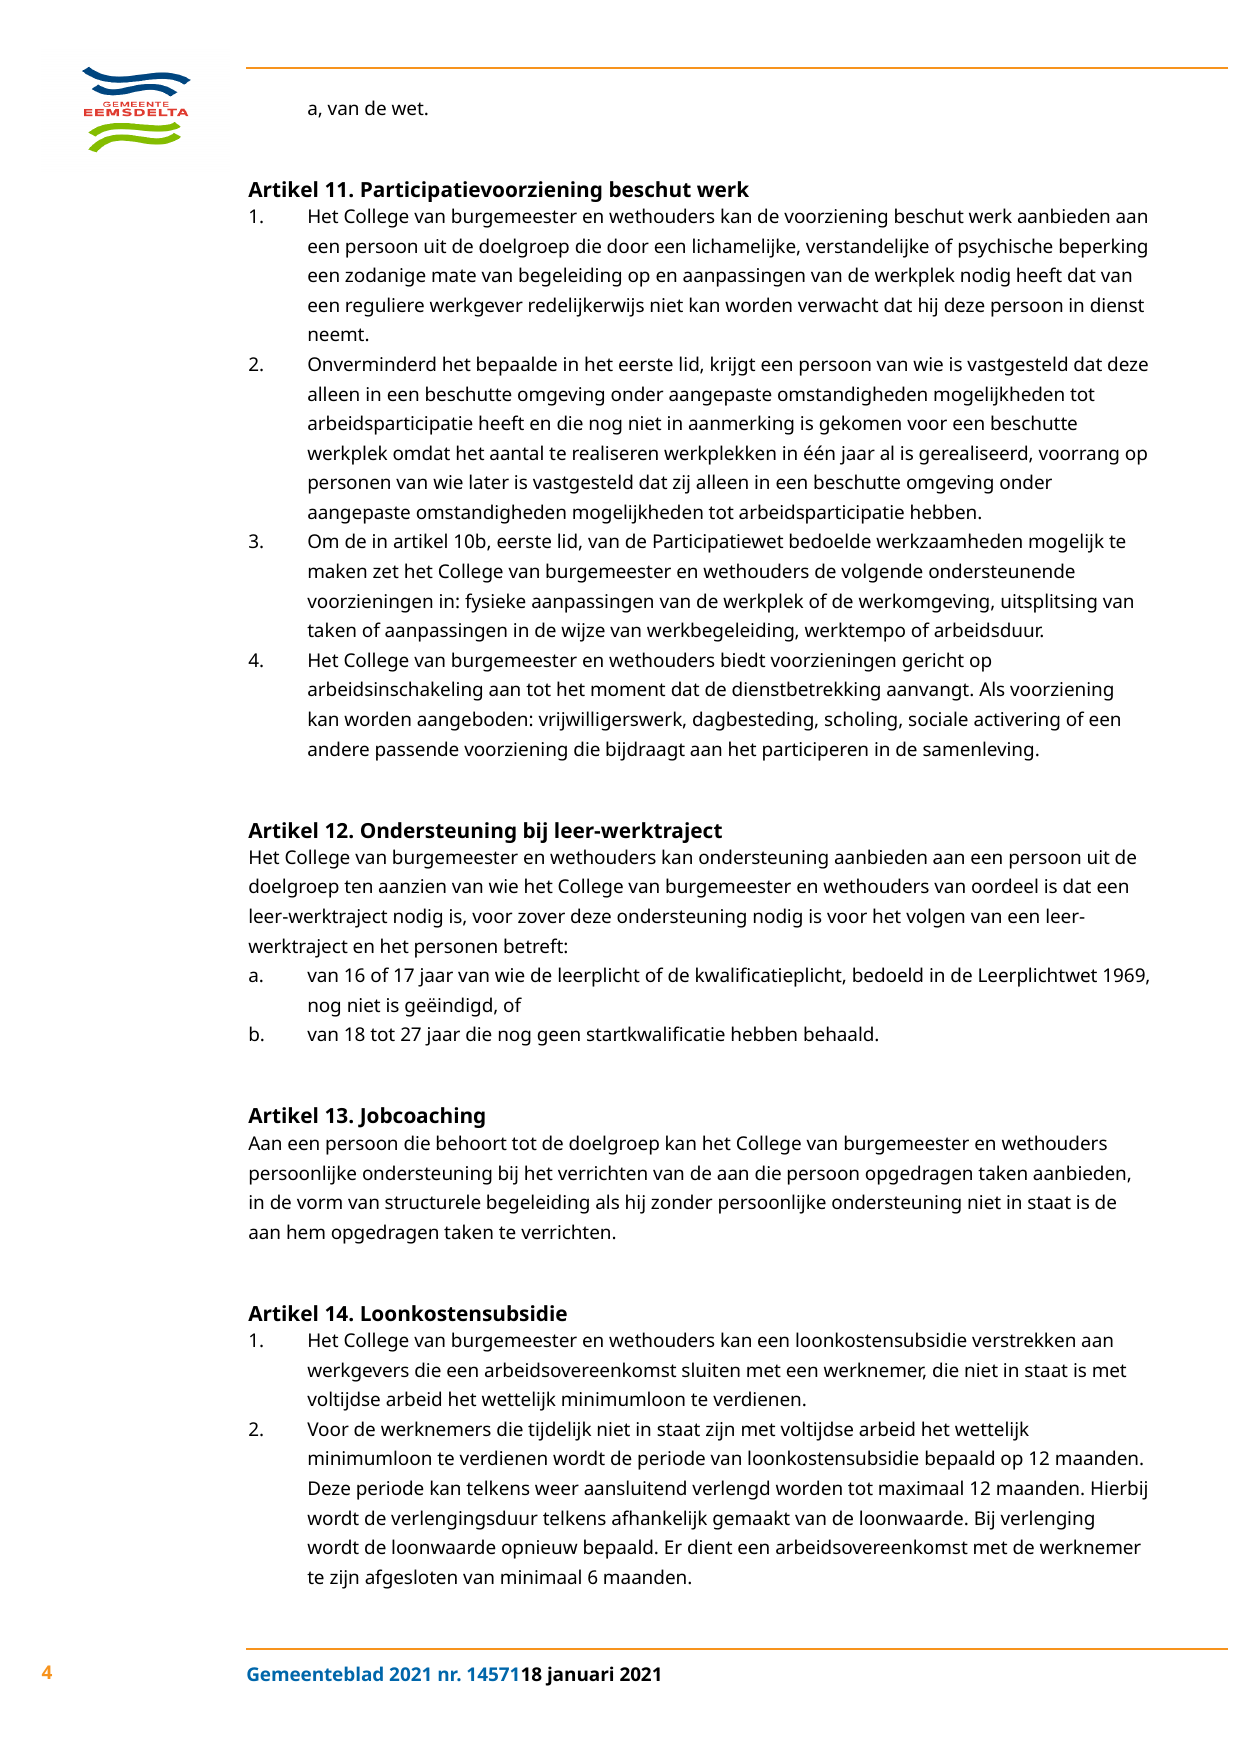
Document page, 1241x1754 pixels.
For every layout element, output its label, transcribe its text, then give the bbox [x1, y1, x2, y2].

list Het College van burgemeester en wethouders biedt voorzieningen gericht op arbeidsinschakeling aan tot het moment dat de dienstbetrekking aanvangt. Als voorziening kan worden aangeboden: vrijwilligerswerk, dagbesteding, scholing, sociale activering of een andere passende voorziening die bijdraagt aan het participeren in de samenleving. [248, 647, 1152, 761]
text Artikel 11. Participatievoorziening beschut werk [248, 175, 1152, 203]
list a, van de wet. [248, 95, 1152, 121]
list van 16 of 17 jaar van wie de leerplicht of de kwalificatieplicht, bedoeld in de Leerplichtwet 1969, nog niet is geëindigd, of [248, 962, 1152, 1018]
list Het College van burgemeester en wethouders kan een loonkostensubsidie verstrekken aan werkgevers die een arbeidsovereenkomst sluiten met een werknemer, die niet in staat is met voltijdse arbeid het wettelijk minimumloon te verdienen. [248, 1327, 1152, 1412]
text Artikel 12. Ondersteuning bij leer-werktraject [248, 816, 1152, 844]
picture [41, 47, 231, 172]
list Het College van burgemeester en wethouders kan de voorziening beschut werk aanbieden aan een persoon uit de doelgroep die door een lichamelijke, verstandelijke of psychische beperking een zodanige mate van begeleiding op en aanpassingen van de werkplek nodig heeft dat van een reguliere werkgever redelijkerwijs niet kan worden verwacht dat hij deze persoon in dienst neemt. [248, 203, 1152, 347]
list Voor de werknemers die tijdelijk niet in staat zijn met voltijdse arbeid het wettelijk minimumloon te verdienen wordt de periode van loonkostensubsidie bepaald op 12 maanden. Deze periode kan telkens weer aansluitend verlengd worden tot maximaal 12 maanden. Hierbij wordt de verlengingsduur telkens afhankelijk gemaakt van de loonwaarde. Bij verlenging wordt de loonwaarde opnieuw bepaald. Er dient een arbeidsovereenkomst met de werknemer te zijn afgesloten van minimaal 6 maanden. [248, 1416, 1152, 1590]
text Het College van burgemeester en wethouders kan ondersteuning aanbieden aan een persoon uit de doelgroep ten aanzien van wie het College van burgemeester en wethouders van oordeel is dat een leer-werktraject nodig is, voor zover deze ondersteuning nodig is voor het volgen van een leer-werktraject en het personen betreft: [248, 844, 1152, 959]
text Aan een persoon die behoort tot de doelgroep kan het College van burgemeester en wethouders persoonlijke ondersteuning bij het verrichten van de aan die persoon opgedragen taken aanbieden, in de vorm van structurele begeleiding als hij zonder persoonlijke ondersteuning niet in staat is de aan hem opgedragen taken te verrichten. [248, 1130, 1152, 1244]
text Artikel 13. Jobcoaching [248, 1102, 1152, 1130]
list van 18 tot 27 jaar die nog geen startkwalificatie hebben behaald. [248, 1022, 1152, 1047]
text Artikel 14. Loonkostensubsidie [248, 1299, 1152, 1327]
list Om de in artikel 10b, eerste lid, van de Participatiewet bedoelde werkzaamheden mogelijk te maken zet het College van burgemeester en wethouders de volgende ondersteunende voorzieningen in: fysieke aanpassingen van de werkplek of de werkomgeving, uitsplitsing van taken of aanpassingen in de wijze van werkbegeleiding, werktempo of arbeidsduur. [248, 529, 1152, 643]
list Onverminderd het bepaalde in het eerste lid, krijgt een persoon van wie is vastgesteld dat deze alleen in een beschutte omgeving onder aangepaste omstandigheden mogelijkheden tot arbeidsparticipatie heeft en die nog niet in aanmerking is gekomen voor een beschutte werkplek omdat het aantal te realiseren werkplekken in één jaar al is gerealiseerd, voorrang op personen van wie later is vastgesteld dat zij alleen in een beschutte omgeving onder aangepaste omstandigheden mogelijkheden tot arbeidsparticipatie hebben. [248, 351, 1152, 525]
